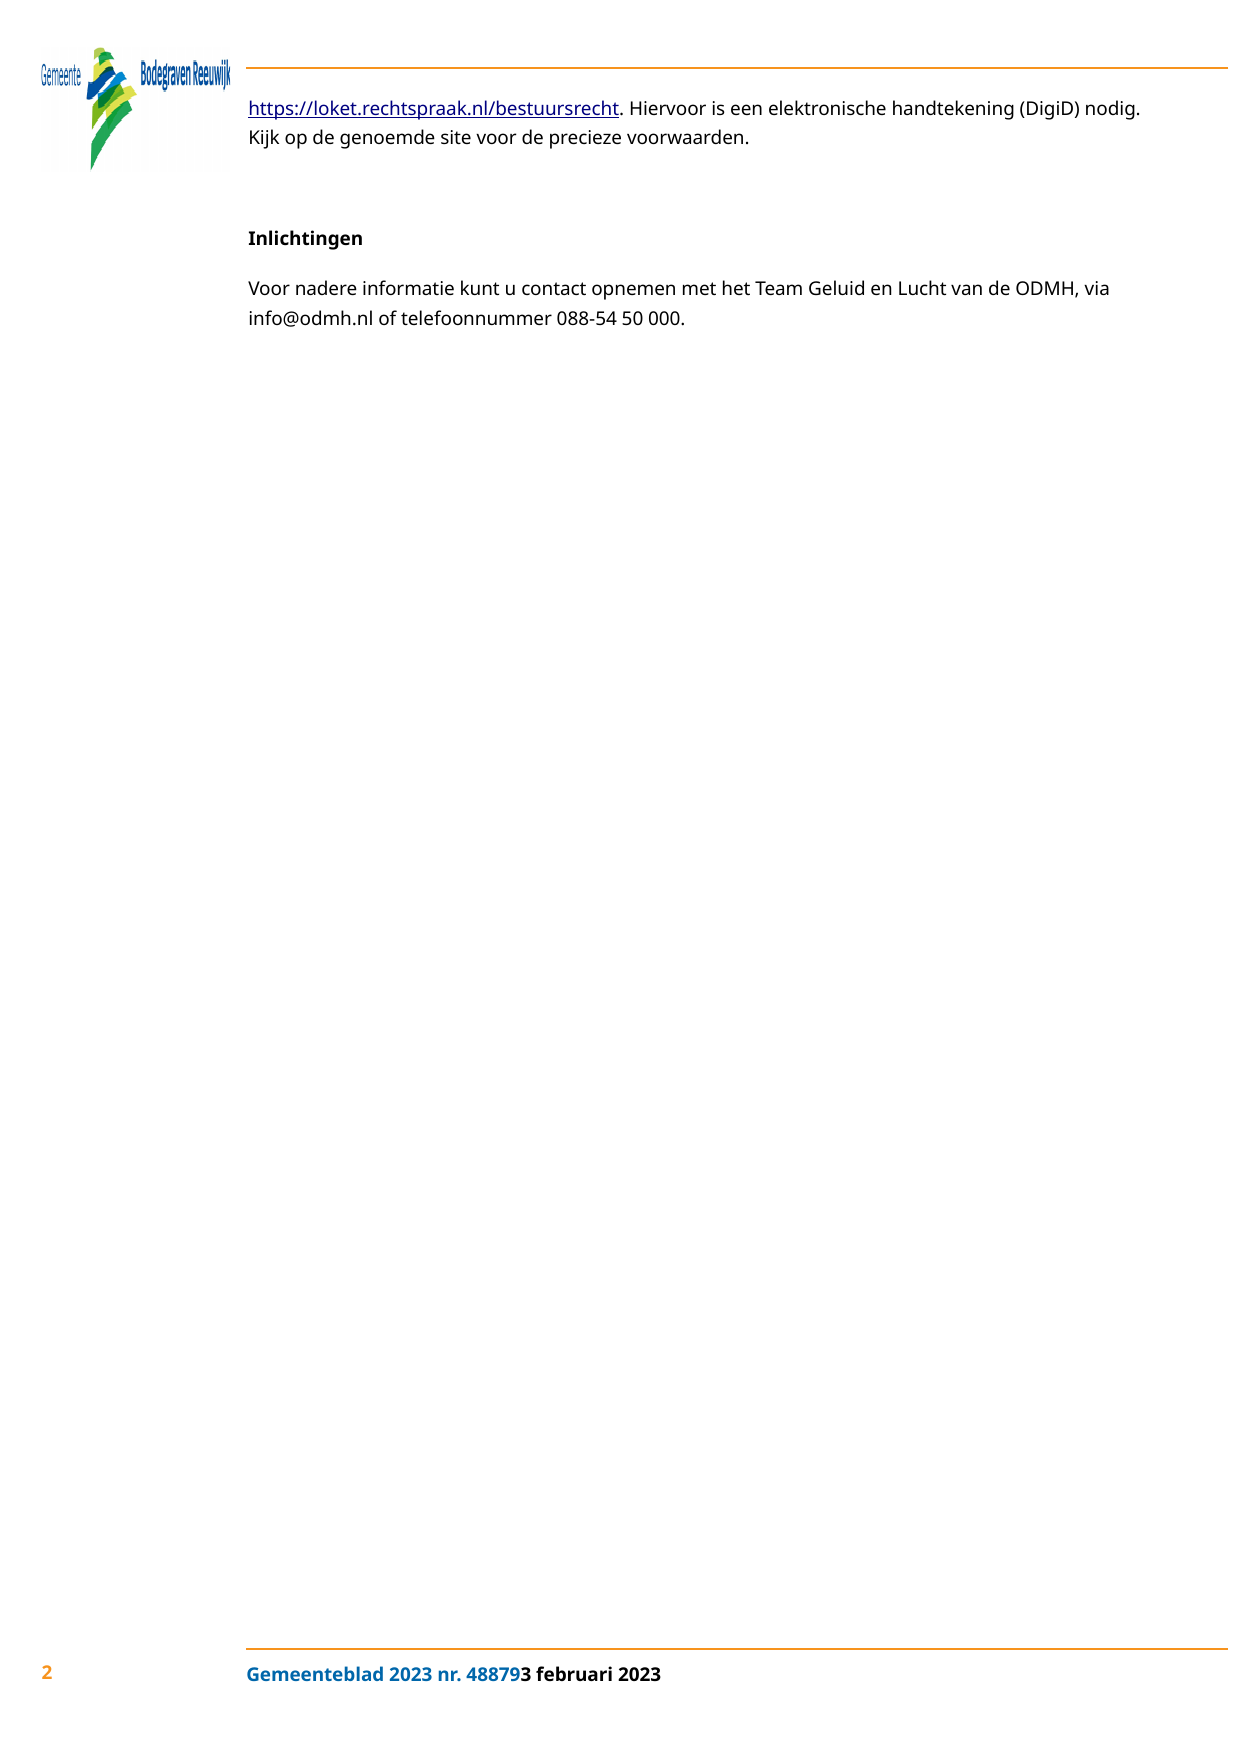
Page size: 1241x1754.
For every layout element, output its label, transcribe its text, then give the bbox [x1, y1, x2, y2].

text Inlichtingen [248, 225, 1152, 251]
text Voor nadere informatie kunt u contact opnemen met het Team Geluid en Lucht van de ODMH, via info@odmh.nl of telefoonnummer 088-54 50 000. [248, 276, 1152, 331]
picture [41, 47, 231, 172]
text https://loket.rechtspraak.nl/bestuursrecht. Hiervoor is een elektronische handtekening (DigiD) nodig. Kijk op de genoemde site voor de precieze voorwaarden. [248, 95, 1152, 150]
